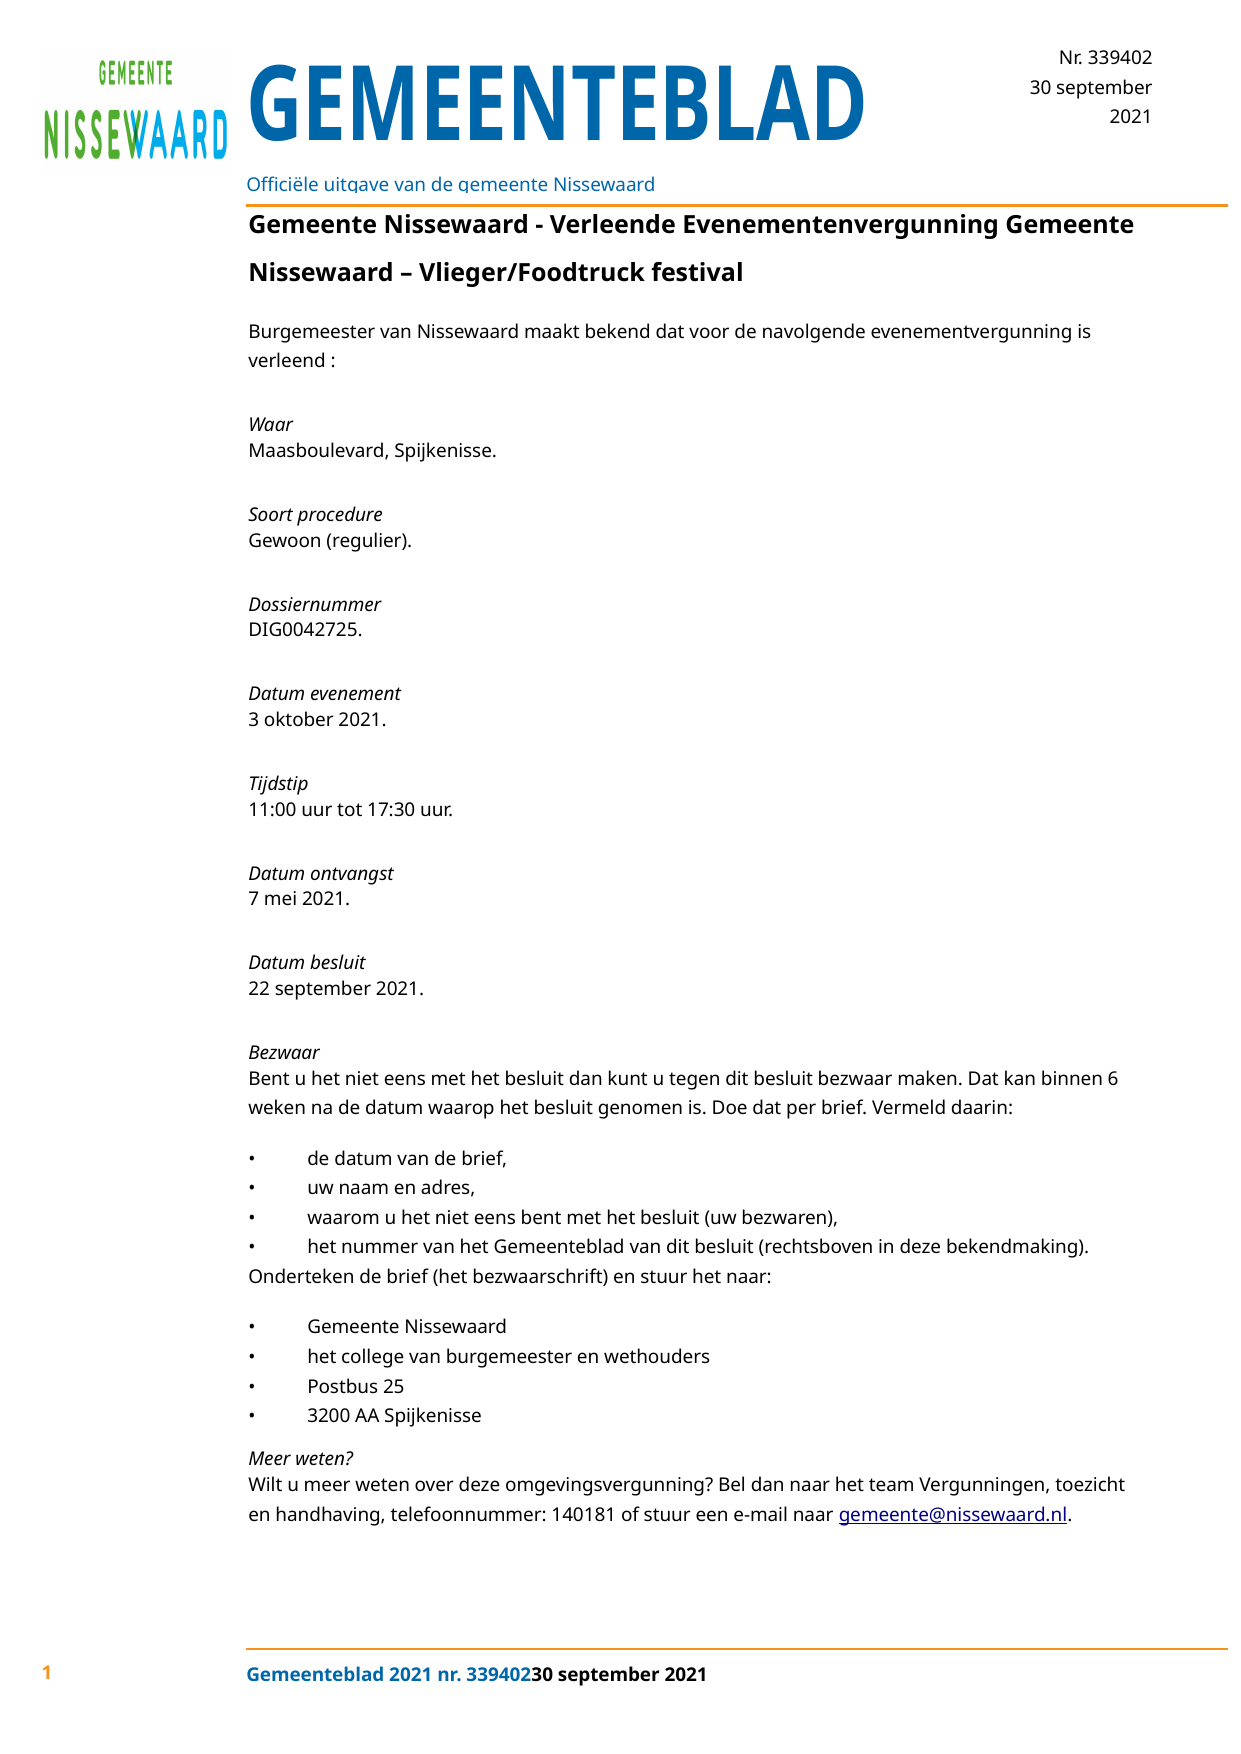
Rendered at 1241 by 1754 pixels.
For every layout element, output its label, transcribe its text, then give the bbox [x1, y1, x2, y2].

text Soort procedure [248, 501, 1152, 527]
text Wilt u meer weten over deze omgevingsvergunning? Bel dan naar het team Vergunningen, toezicht en handhaving, telefoonnummer: 140181 of stuur een e-mail naar gemeente@nissewaard.nl. [248, 1471, 1152, 1527]
list de datum van de brief, [248, 1145, 1152, 1171]
list 3200 AA Spijkenisse [248, 1402, 1152, 1428]
list het nummer van het Gemeenteblad van dit besluit (rechtsboven in deze bekendmaking). [248, 1234, 1152, 1259]
text Maasboulevard, Spijkenisse. [248, 437, 1152, 463]
text 3 oktober 2021. [248, 706, 1152, 732]
text 11:00 uur tot 17:30 uur. [248, 796, 1152, 822]
text Bent u het niet eens met het besluit dan kunt u tegen dit besluit bezwaar maken. Dat kan binnen 6 weken na de datum waarop het besluit genomen is. Doe dat per brief. Vermeld daarin: [248, 1065, 1152, 1120]
text Dossiernummer [248, 591, 1152, 617]
text Waar [248, 411, 1152, 437]
list uw naam en adres, [248, 1174, 1152, 1200]
text Onderteken de brief (het bezwaarschrift) en stuur het naar: [248, 1263, 1152, 1289]
text DIG0042725. [248, 617, 1152, 642]
picture [41, 47, 231, 172]
text Gewoon (regulier). [248, 527, 1152, 553]
list het college van burgemeester en wethouders [248, 1343, 1152, 1369]
list Postbus 25 [248, 1373, 1152, 1399]
text Tijdstip [248, 770, 1152, 796]
text Datum evenement [248, 681, 1152, 706]
text Bezwaar [248, 1039, 1152, 1065]
text Burgemeester van Nissewaard maakt bekend dat voor de navolgende evenementvergunning is verleend : [248, 318, 1152, 373]
text 7 mei 2021. [248, 886, 1152, 911]
text 22 september 2021. [248, 975, 1152, 1001]
text Datum ontvangst [248, 860, 1152, 886]
text Gemeente Nissewaard - Verleende Evenementenvergunning Gemeente Nissewaard – Vlieger/Foodtruck festival [248, 207, 1152, 288]
text Datum besluit [248, 949, 1152, 975]
list Gemeente Nissewaard [248, 1314, 1152, 1339]
text Meer weten? [248, 1446, 1152, 1471]
list waarom u het niet eens bent met het besluit (uw bezwaren), [248, 1204, 1152, 1230]
